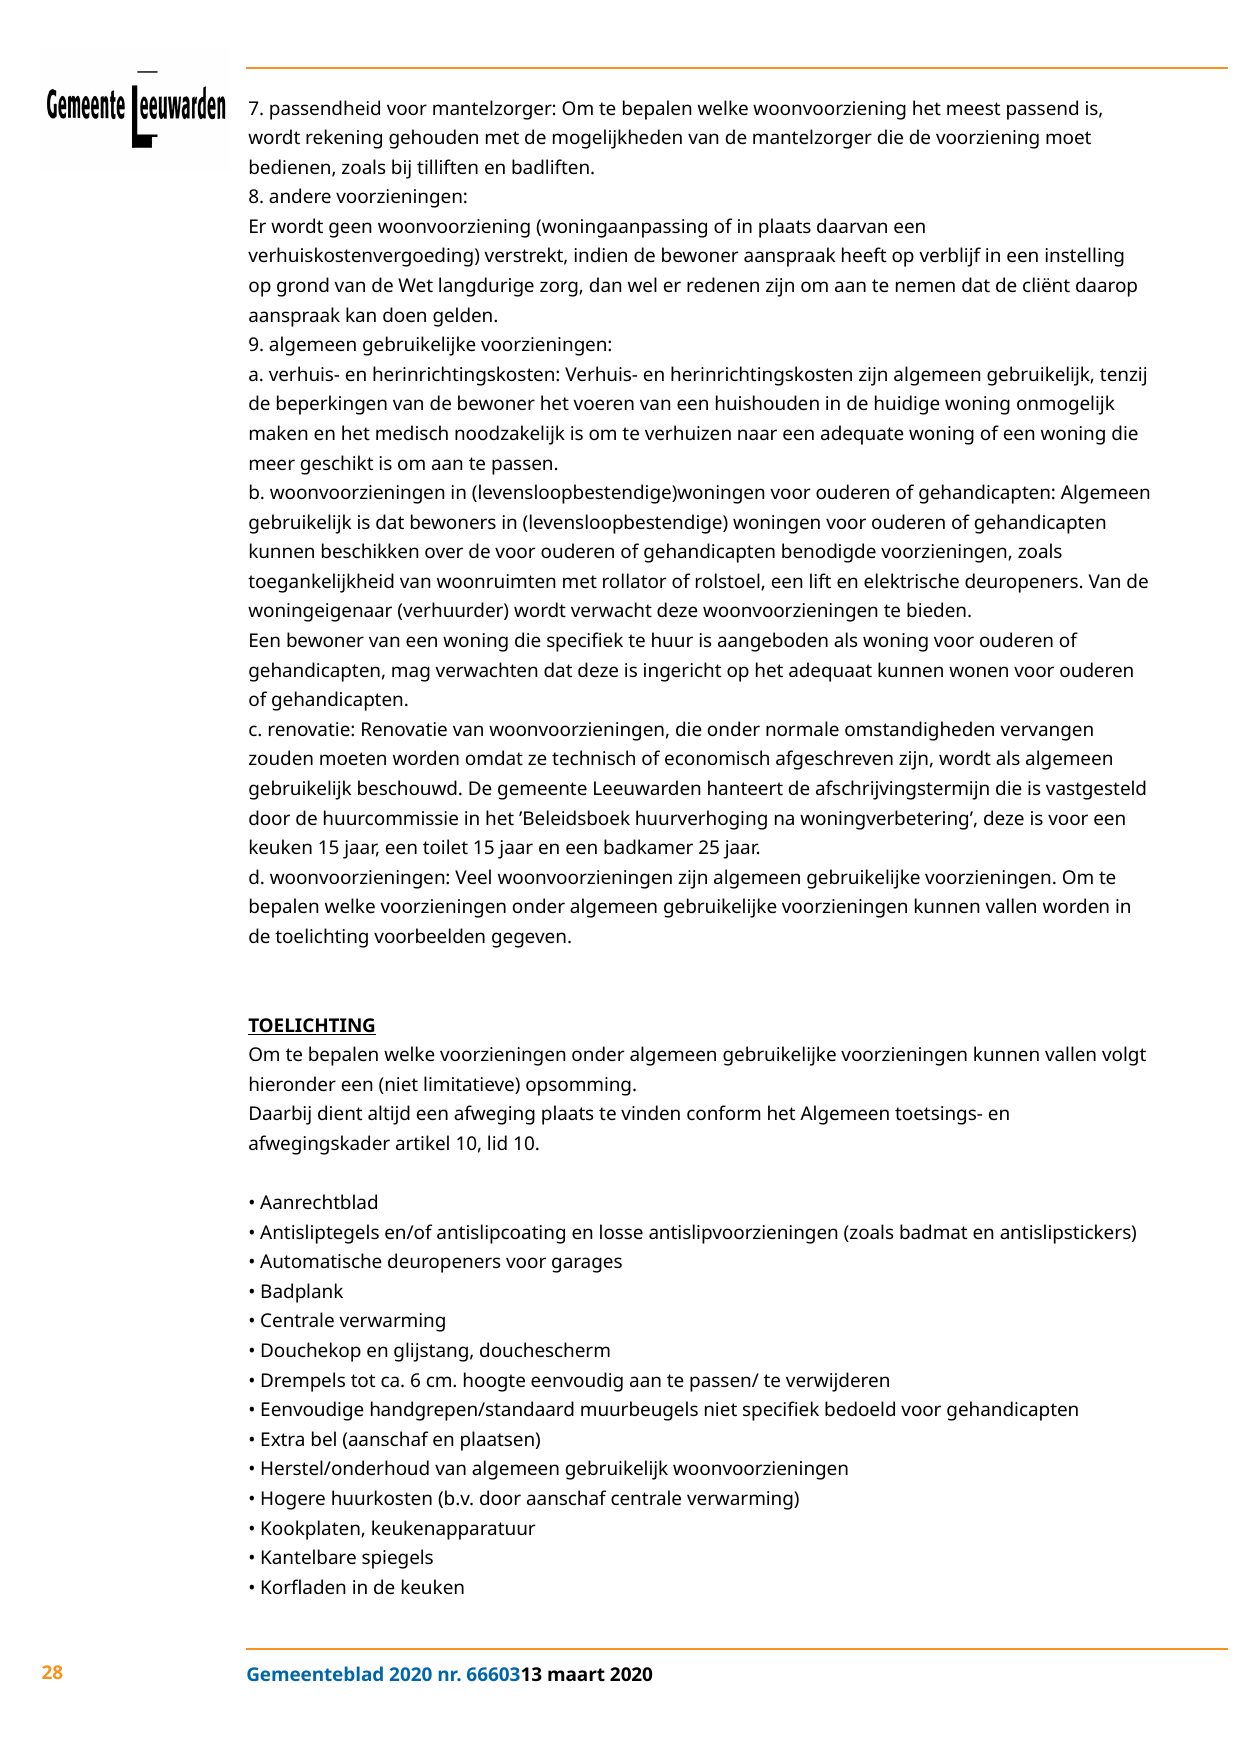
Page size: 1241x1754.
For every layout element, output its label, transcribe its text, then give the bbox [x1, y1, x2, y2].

text Om te bepalen welke voorzieningen onder algemeen gebruikelijke voorzieningen kunnen vallen volgt hieronder een (niet limitatieve) opsomming. [248, 1041, 1152, 1097]
text • Hogere huurkosten (b.v. door aanschaf centrale verwarming) [248, 1485, 1152, 1511]
text d. woonvoorzieningen: Veel woonvoorzieningen zijn algemeen gebruikelijke voorzieningen. Om te bepalen welke voorzieningen onder algemeen gebruikelijke voorzieningen kunnen vallen worden in de toelichting voorbeelden gegeven. [248, 864, 1152, 949]
text a. verhuis- en herinrichtingskosten: Verhuis- en herinrichtingskosten zijn algemeen gebruikelijk, tenzij de beperkingen van de bewoner het voeren van een huishouden in de huidige woning onmogelijk maken en het medisch noodzakelijk is om te verhuizen naar een adequate woning of een woning die meer geschikt is om aan te passen. [248, 361, 1152, 476]
text • Automatische deuropeners voor garages [248, 1248, 1152, 1274]
text • Badplank [248, 1278, 1152, 1304]
text TOELICHTING [248, 1012, 1152, 1038]
text Daarbij dient altijd een afweging plaats te vinden conform het Algemeen toetsings- en afwegingskader artikel 10, lid 10. [248, 1101, 1152, 1156]
text • Eenvoudige handgrepen/standaard muurbeugels niet specifiek bedoeld voor gehandicapten [248, 1396, 1152, 1422]
text • Korfladen in de keuken [248, 1574, 1152, 1600]
text b. woonvoorzieningen in (levensloopbestendige)woningen voor ouderen of gehandicapten: Algemeen gebruikelijk is dat bewoners in (levensloopbestendige) woningen voor ouderen of gehandicapten kunnen beschikken over de voor ouderen of gehandicapten benodigde voorzieningen, zoals toegankelijkheid van woonruimten met rollator of rolstoel, een lift en elektrische deuropeners. Van de woningeigenaar (verhuurder) wordt verwacht deze woonvoorzieningen te bieden. [248, 479, 1152, 623]
text • Kantelbare spiegels [248, 1544, 1152, 1570]
text 9. algemeen gebruikelijke voorzieningen: [248, 331, 1152, 357]
text • Douchekop en glijstang, douchescherm [248, 1337, 1152, 1363]
text • Herstel/onderhoud van algemeen gebruikelijk woonvoorzieningen [248, 1456, 1152, 1481]
text 7. passendheid voor mantelzorger: Om te bepalen welke woonvoorziening het meest passend is, wordt rekening gehouden met de mogelijkheden van de mantelzorger die de voorziening moet bedienen, zoals bij tilliften en badliften. [248, 95, 1152, 180]
text • Aanrechtblad [248, 1189, 1152, 1215]
text Een bewoner van een woning die specifiek te huur is aangeboden als woning voor ouderen of gehandicapten, mag verwachten dat deze is ingericht op het adequaat kunnen wonen voor ouderen of gehandicapten. [248, 627, 1152, 712]
text 8. andere voorzieningen: [248, 183, 1152, 209]
text • Centrale verwarming [248, 1308, 1152, 1333]
text • Extra bel (aanschaf en plaatsen) [248, 1426, 1152, 1452]
text Er wordt geen woonvoorziening (woningaanpassing of in plaats daarvan een verhuiskostenvergoeding) verstrekt, indien de bewoner aanspraak heeft op verblijf in een instelling op grond van de Wet langdurige zorg, dan wel er redenen zijn om aan te nemen dat de cliënt daarop aanspraak kan doen gelden. [248, 213, 1152, 328]
text • Drempels tot ca. 6 cm. hoogte eenvoudig aan te passen/ te verwijderen [248, 1367, 1152, 1393]
text • Kookplaten, keukenapparatuur [248, 1515, 1152, 1541]
picture [41, 47, 231, 172]
text c. renovatie: Renovatie van woonvoorzieningen, die onder normale omstandigheden vervangen zouden moeten worden omdat ze technisch of economisch afgeschreven zijn, wordt als algemeen gebruikelijk beschouwd. De gemeente Leeuwarden hanteert de afschrijvingstermijn die is vastgesteld door de huurcommissie in het ’Beleidsboek huurverhoging na woningverbetering’, deze is voor een keuken 15 jaar, een toilet 15 jaar en een badkamer 25 jaar. [248, 716, 1152, 860]
text • Antisliptegels en/of antislipcoating en losse antislipvoorzieningen (zoals badmat en antislipstickers) [248, 1219, 1152, 1245]
